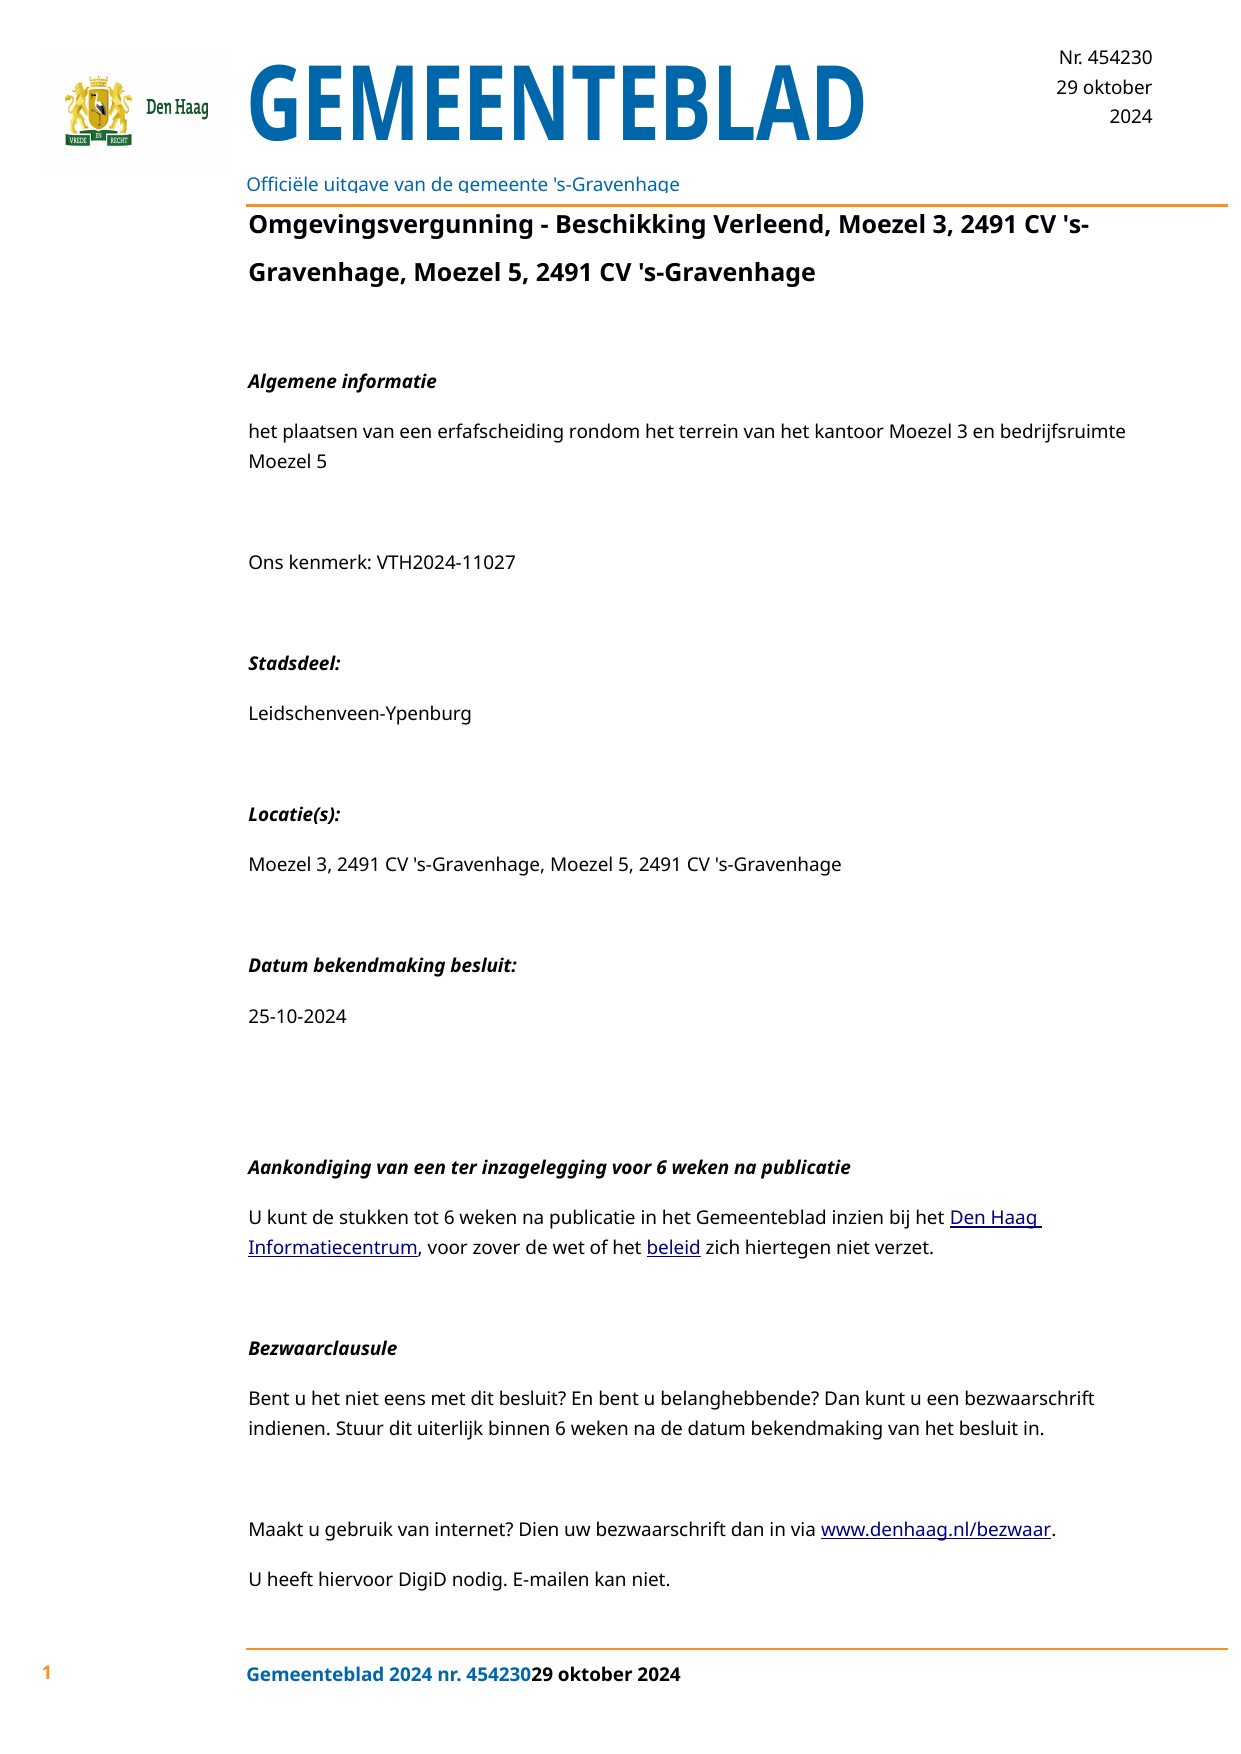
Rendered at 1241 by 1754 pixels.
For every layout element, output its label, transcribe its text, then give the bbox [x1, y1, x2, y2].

text Leidschenveen-Ypenburg [248, 700, 1152, 726]
text Locatie(s): [248, 801, 1152, 827]
picture [41, 47, 231, 172]
text U kunt de stukken tot 6 weken na publicatie in het Gemeenteblad inzien bij het Den Haag Informatiecentrum, voor zover de wet of het beleid zich hiertegen niet verzet. [248, 1204, 1152, 1260]
text U heeft hiervoor DigiD nodig. E-mailen kan niet. [248, 1566, 1152, 1592]
text Ons kenmerk: VTH2024-11027 [248, 549, 1152, 575]
text Datum bekendmaking besluit: [248, 952, 1152, 978]
text Bent u het niet eens met dit besluit? En bent u belanghebbende? Dan kunt u een bezwaarschrift indienen. Stuur dit uiterlijk binnen 6 weken na de datum bekendmaking van het besluit in. [248, 1385, 1152, 1441]
text Bezwaarclausule [248, 1335, 1152, 1361]
text 25-10-2024 [248, 1003, 1152, 1029]
text het plaatsen van een erfafscheiding rondom het terrein van het kantoor Moezel 3 en bedrijfsruimte Moezel 5 [248, 419, 1152, 474]
text Omgevingsvergunning - Beschikking Verleend, Moezel 3, 2491 CV 's-Gravenhage, Moezel 5, 2491 CV 's-Gravenhage [248, 207, 1152, 288]
text Maakt u gebruik van internet? Dien uw bezwaarschrift dan in via www.denhaag.nl/bezwaar. [248, 1516, 1152, 1542]
text Aankondiging van een ter inzagelegging voor 6 weken na publicatie [248, 1154, 1152, 1180]
text Moezel 3, 2491 CV 's-Gravenhage, Moezel 5, 2491 CV 's-Gravenhage [248, 852, 1152, 877]
text Algemene informatie [248, 368, 1152, 394]
text Stadsdeel: [248, 650, 1152, 676]
